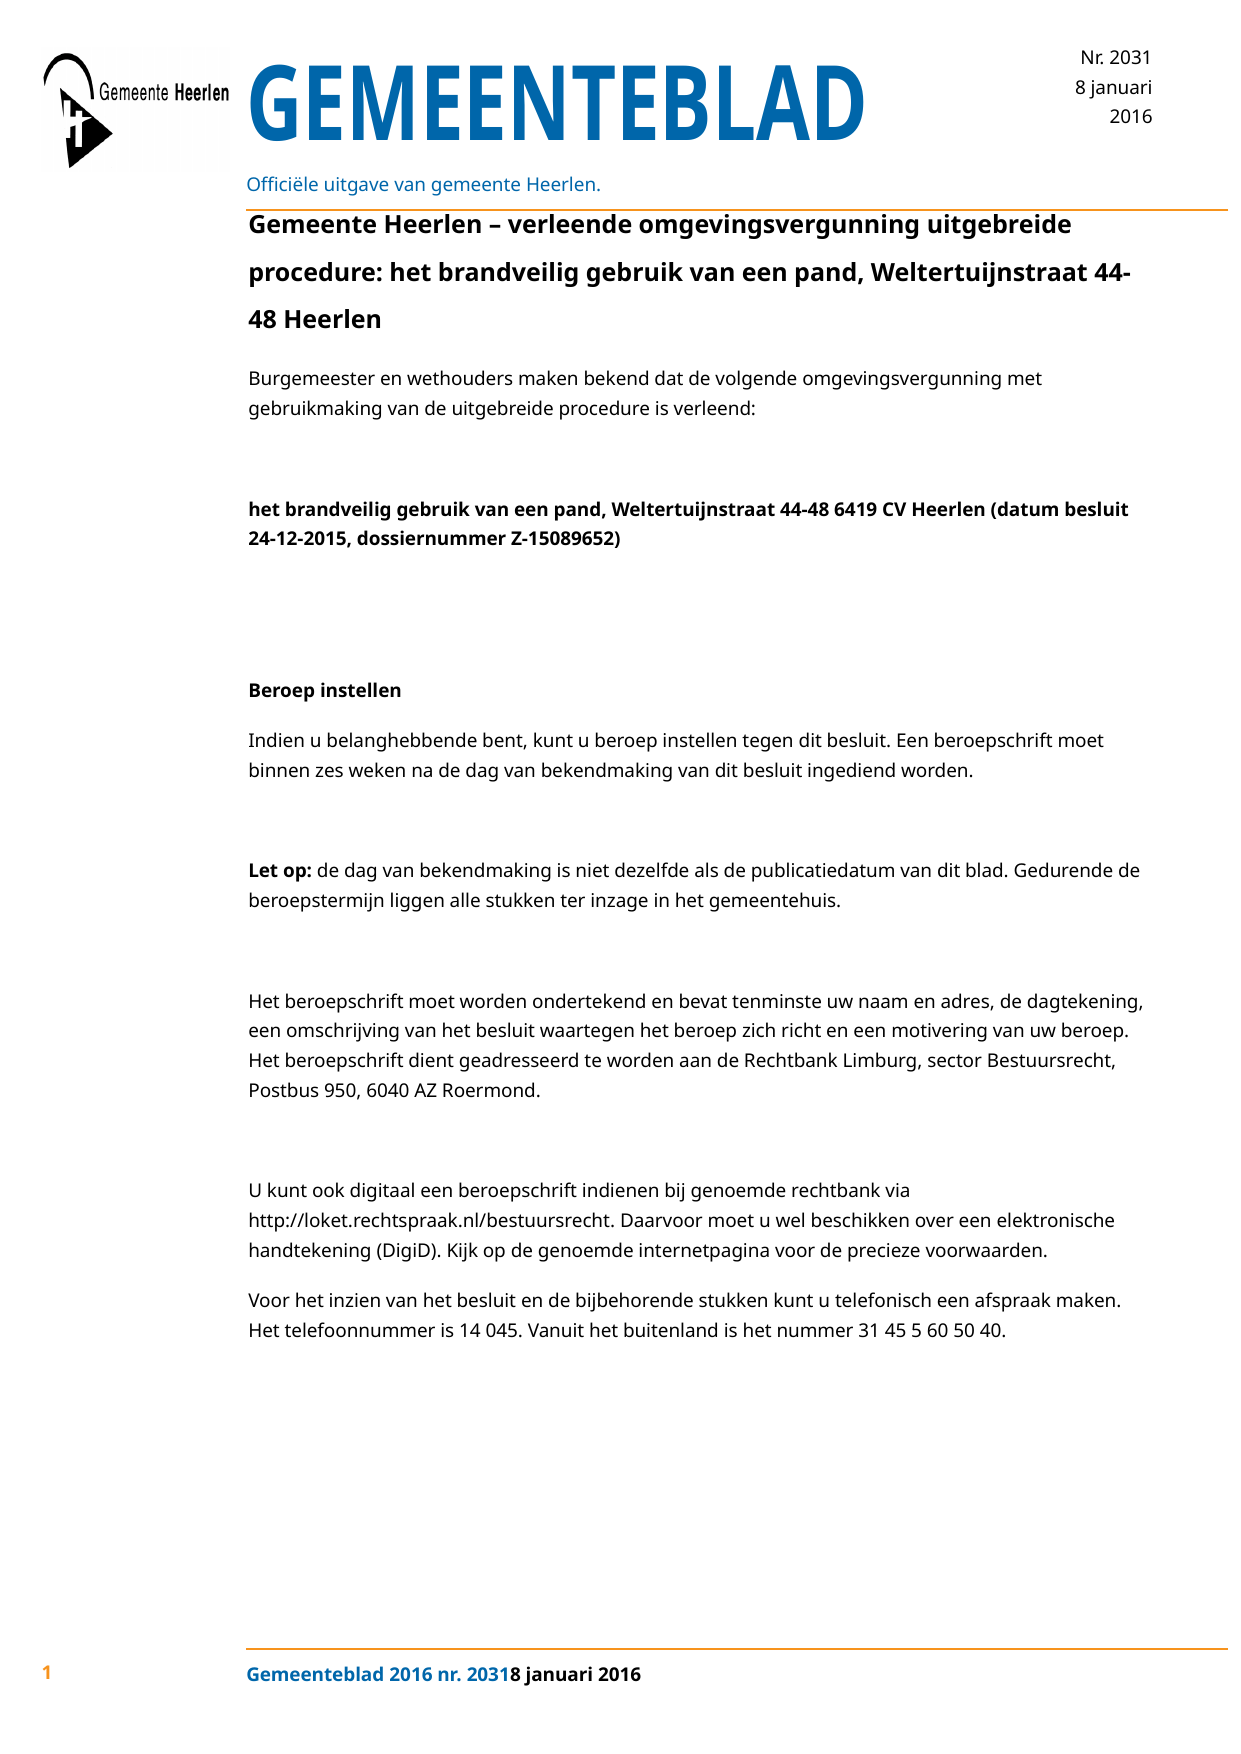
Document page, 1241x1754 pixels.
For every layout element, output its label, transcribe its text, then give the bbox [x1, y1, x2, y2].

text Indien u belanghebbende bent, kunt u beroep instellen tegen dit besluit. Een beroepschrift moet binnen zes weken na de dag van bekendmaking van dit besluit ingediend worden. [248, 727, 1152, 782]
text Voor het inzien van het besluit en de bijbehorende stukken kunt u telefonisch een afspraak maken. Het telefoonnummer is 14 045. Vanuit het buitenland is het nummer 31 45 5 60 50 40. [248, 1287, 1152, 1342]
picture [41, 47, 231, 172]
text het brandveilig gebruik van een pand, Weltertuijnstraat 44-48 6419 CV Heerlen (datum besluit 24-12-2015, dossiernummer Z-15089652) [248, 496, 1152, 551]
text Het beroepschrift moet worden ondertekend en bevat tenminste uw naam en adres, de dagtekening, een omschrijving van het besluit waartegen het beroep zich richt en een motivering van uw beroep. Het beroepschrift dient geadresseerd te worden aan de Rechtbank Limburg, sector Bestuursrecht, Postbus 950, 6040 AZ Roermond. [248, 988, 1152, 1102]
text Gemeente Heerlen – verleende omgevingsvergunning uitgebreide procedure: het brandveilig gebruik van een pand, Weltertuijnstraat 44-48 Heerlen [248, 211, 1152, 336]
text Beroep instellen [248, 677, 1152, 702]
text U kunt ook digitaal een beroepschrift indienen bij genoemde rechtbank via http://loket.rechtspraak.nl/bestuursrecht. Daarvoor moet u wel beschikken over een elektronische handtekening (DigiD). Kijk op de genoemde internetpagina voor de precieze voorwaarden. [248, 1178, 1152, 1262]
text Burgemeester en wethouders maken bekend dat de volgende omgevingsvergunning met gebruikmaking van de uitgebreide procedure is verleend: [248, 366, 1152, 421]
text Let op: de dag van bekendmaking is niet dezelfde als de publicatiedatum van dit blad. Gedurende de beroepstermijn liggen alle stukken ter inzage in het gemeentehuis. [248, 858, 1152, 913]
